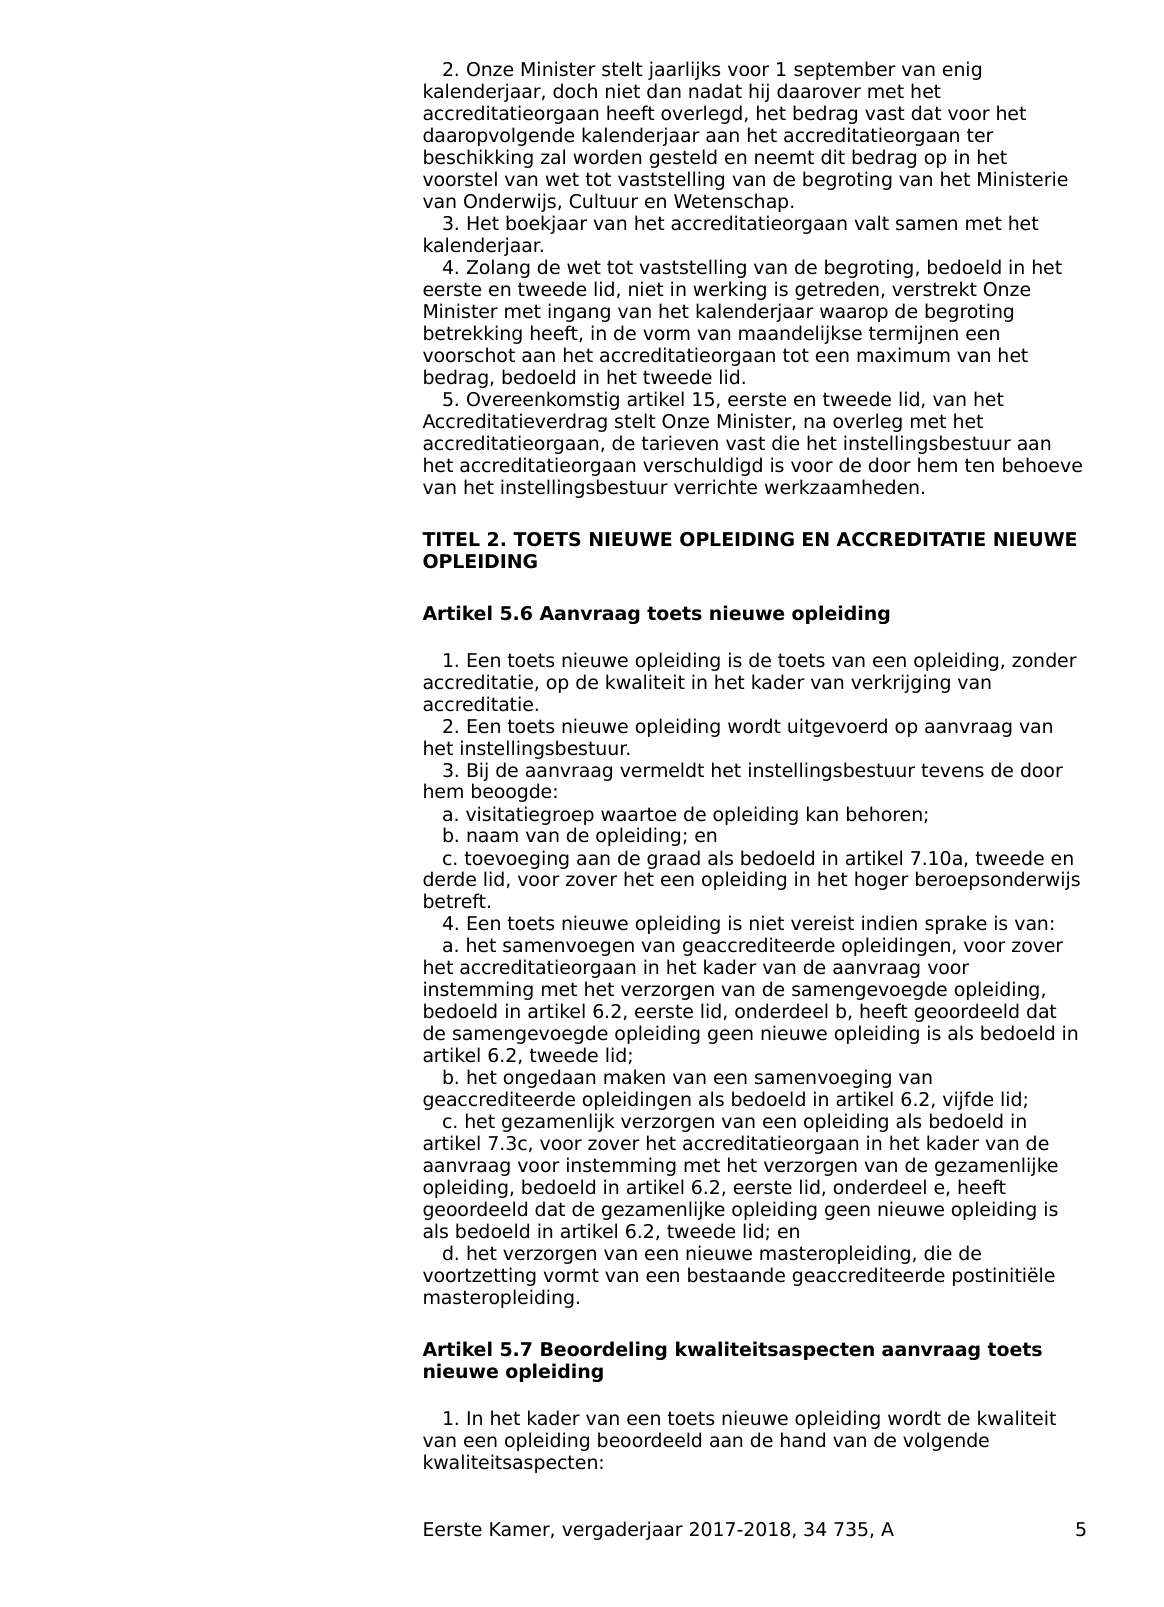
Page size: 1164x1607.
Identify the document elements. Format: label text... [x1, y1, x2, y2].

text b. naam van de opleiding; en [422, 825, 1087, 847]
text a. het samenvoegen van geaccrediteerde opleidingen, voor zover het accreditatieorgaan in het kader van de aanvraag voor instemming met het verzorgen van de samengevoegde opleiding, bedoeld in artikel 6.2, eerste lid, onderdeel b, heeft geoordeeld dat de samengevoegde opleiding geen nieuwe opleiding is als bedoeld in artikel 6.2, tweede lid; [422, 935, 1087, 1067]
text 3. Het boekjaar van het accreditatieorgaan valt samen met het kalenderjaar. [422, 213, 1087, 257]
text a. visitatiegroep waartoe de opleiding kan behoren; [422, 803, 1087, 825]
text 4. Zolang de wet tot vaststelling van de begroting, bedoeld in het eerste en tweede lid, niet in werking is getreden, verstrekt Onze Minister met ingang van het kalenderjaar waarop de begroting betrekking heeft, in de vorm van maandelijkse termijnen een voorschot aan het accreditatieorgaan tot een maximum van het bedrag, bedoeld in het tweede lid. [422, 257, 1087, 389]
text d. het verzorgen van een nieuwe masteropleiding, die de voortzetting vormt van een bestaande geaccrediteerde postinitiële masteropleiding. [422, 1243, 1087, 1309]
text 5. Overeenkomstig artikel 15, eerste en tweede lid, van het Accreditatieverdrag stelt Onze Minister, na overleg met het accreditatieorgaan, de tarieven vast die het instellingsbestuur aan het accreditatieorgaan verschuldigd is voor de door hem ten behoeve van het instellingsbestuur verrichte werkzaamheden. [422, 389, 1087, 499]
subtitle Artikel 5.6 Aanvraag toets nieuwe opleiding [422, 603, 1087, 624]
text b. het ongedaan maken van een samenvoeging van geaccrediteerde opleidingen als bedoeld in artikel 6.2, vijfde lid; [422, 1067, 1087, 1111]
text 4. Een toets nieuwe opleiding is niet vereist indien sprake is van: [422, 913, 1087, 935]
subtitle TITEL 2. TOETS NIEUWE OPLEIDING EN ACCREDITATIE NIEUWE OPLEIDING [422, 529, 1087, 573]
text 2. Onze Minister stelt jaarlijks voor 1 september van enig kalenderjaar, doch niet dan nadat hij daarover met het accreditatieorgaan heeft overlegd, het bedrag vast dat voor het daaropvolgende kalenderjaar aan het accreditatieorgaan ter beschikking zal worden gesteld en neemt dit bedrag op in het voorstel van wet tot vaststelling van de begroting van het Ministerie van Onderwijs, Cultuur en Wetenschap. [422, 59, 1087, 213]
subtitle Artikel 5.7 Beoordeling kwaliteitsaspecten aanvraag toets nieuwe opleiding [422, 1339, 1087, 1383]
text 1. In het kader van een toets nieuwe opleiding wordt de kwaliteit van een opleiding beoordeeld aan de hand van de volgende kwaliteitsaspecten: [422, 1408, 1087, 1474]
text 2. Een toets nieuwe opleiding wordt uitgevoerd op aanvraag van het instellingsbestuur. [422, 716, 1087, 759]
text 3. Bij de aanvraag vermeldt het instellingsbestuur tevens de door hem beoogde: [422, 759, 1087, 803]
text c. het gezamenlijk verzorgen van een opleiding als bedoeld in artikel 7.3c, voor zover het accreditatieorgaan in het kader van de aanvraag voor instemming met het verzorgen van de gezamenlijke opleiding, bedoeld in artikel 6.2, eerste lid, onderdeel e, heeft geoordeeld dat de gezamenlijke opleiding geen nieuwe opleiding is als bedoeld in artikel 6.2, tweede lid; en [422, 1111, 1087, 1243]
text c. toevoeging aan de graad als bedoeld in artikel 7.10a, tweede en derde lid, voor zover het een opleiding in het hoger beroepsonderwijs betreft. [422, 847, 1087, 913]
text 1. Een toets nieuwe opleiding is de toets van een opleiding, zonder accreditatie, op de kwaliteit in het kader van verkrijging van accreditatie. [422, 649, 1087, 716]
